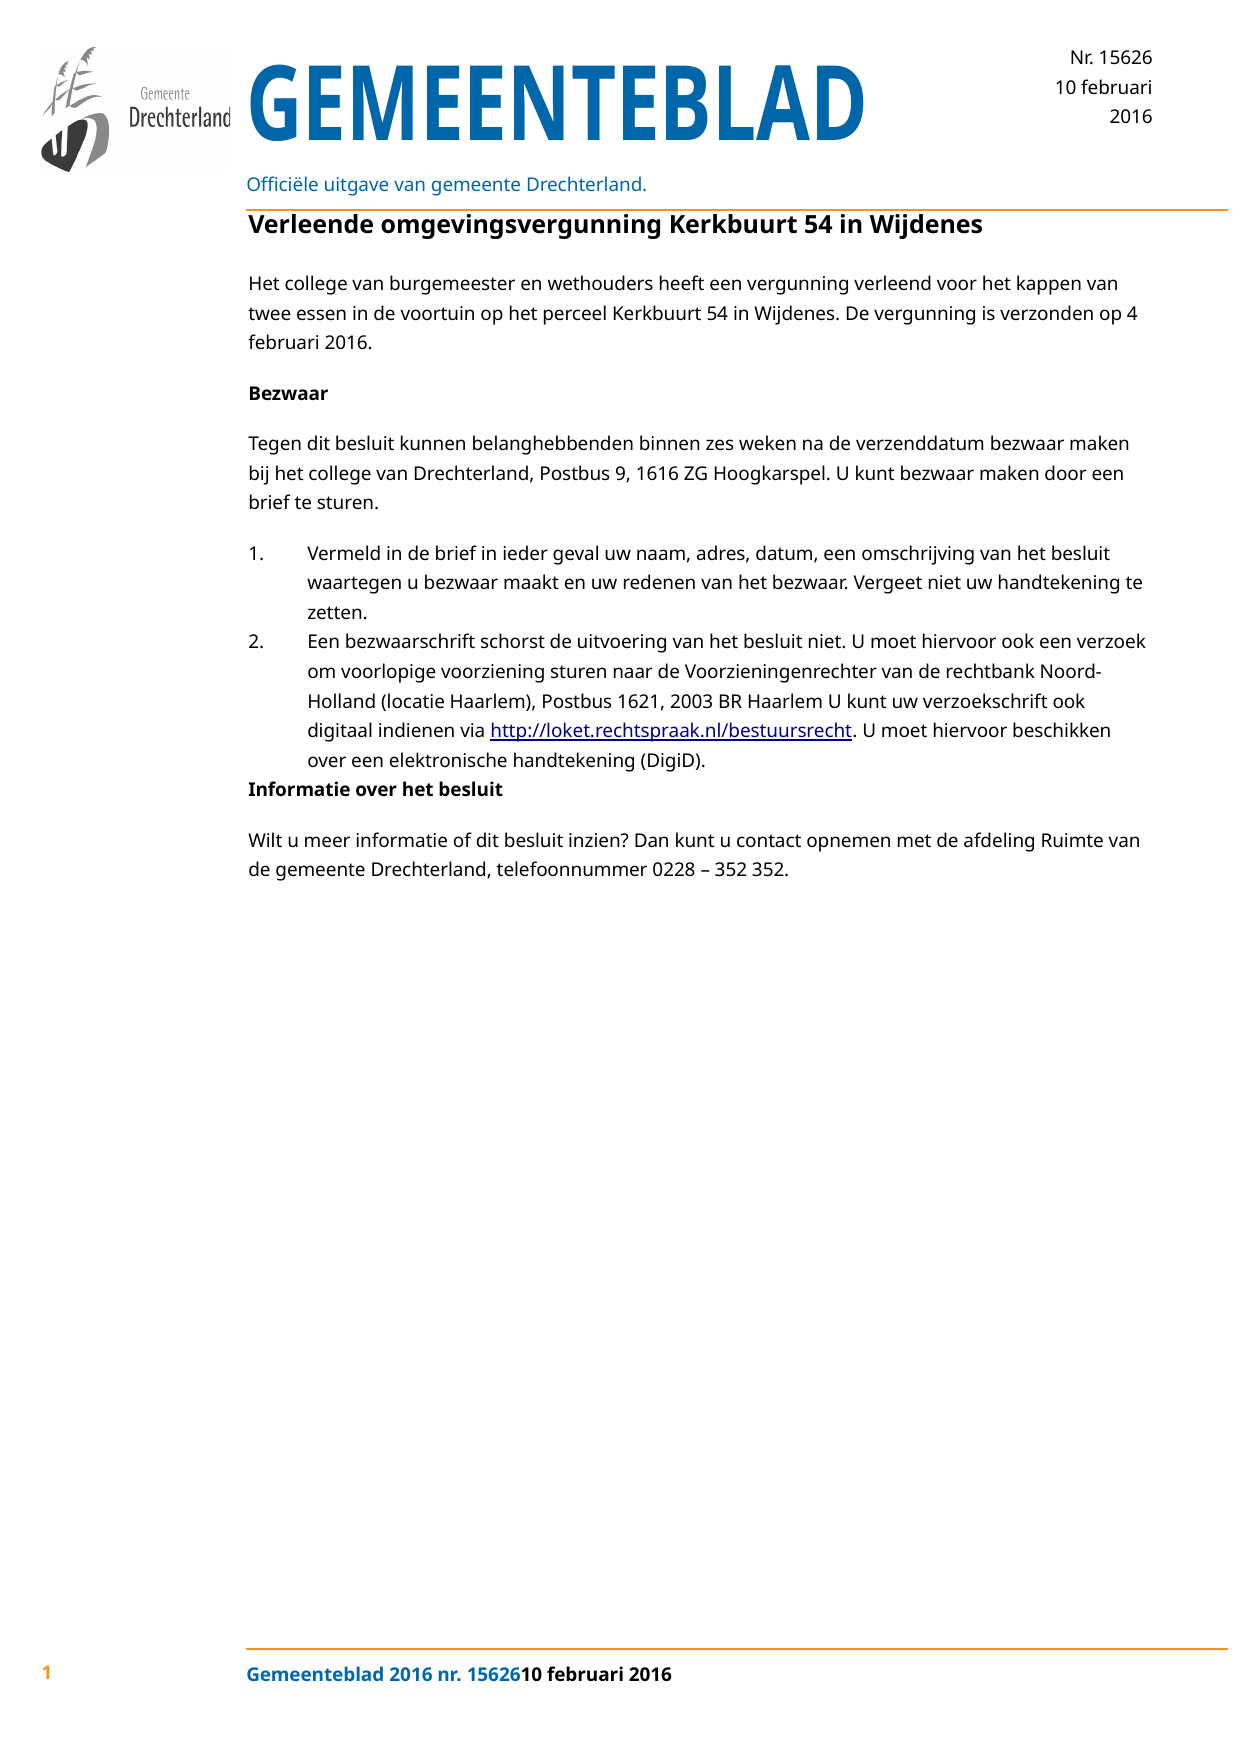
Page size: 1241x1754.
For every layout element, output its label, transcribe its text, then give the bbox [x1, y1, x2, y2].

text Verleende omgevingsvergunning Kerkbuurt 54 in Wijdenes [248, 211, 1152, 241]
text Tegen dit besluit kunnen belanghebbenden binnen zes weken na de verzenddatum bezwaar maken bij het college van Drechterland, Postbus 9, 1616 ZG Hoogkarspel. U kunt bezwaar maken door een brief te sturen. [248, 430, 1152, 515]
list Vermeld in de brief in ieder geval uw naam, adres, datum, een omschrijving van het besluit waartegen u bezwaar maakt en uw redenen van het bezwaar. Vergeet niet uw handtekening te zetten. [248, 540, 1152, 625]
text Informatie over het besluit [248, 777, 1152, 802]
text Het college van burgemeester en wethouders heeft een vergunning verleend voor het kappen van twee essen in de voortuin op het perceel Kerkbuurt 54 in Wijdenes. De vergunning is verzonden op 4 februari 2016. [248, 270, 1152, 355]
text Bezwaar [248, 380, 1152, 406]
picture [41, 47, 231, 172]
text Wilt u meer informatie of dit besluit inzien? Dan kunt u contact opnemen met de afdeling Ruimte van de gemeente Drechterland, telefoonnummer 0228 – 352 352. [248, 827, 1152, 882]
list Een bezwaarschrift schorst de uitvoering van het besluit niet. U moet hiervoor ook een verzoek om voorlopige voorziening sturen naar de Voorzieningenrechter van de rechtbank Noord-Holland (locatie Haarlem), Postbus 1621, 2003 BR Haarlem U kunt uw verzoekschrift ook digitaal indienen via http://loket.rechtspraak.nl/bestuursrecht. U moet hiervoor beschikken over een elektronische handtekening (DigiD). [248, 629, 1152, 773]
